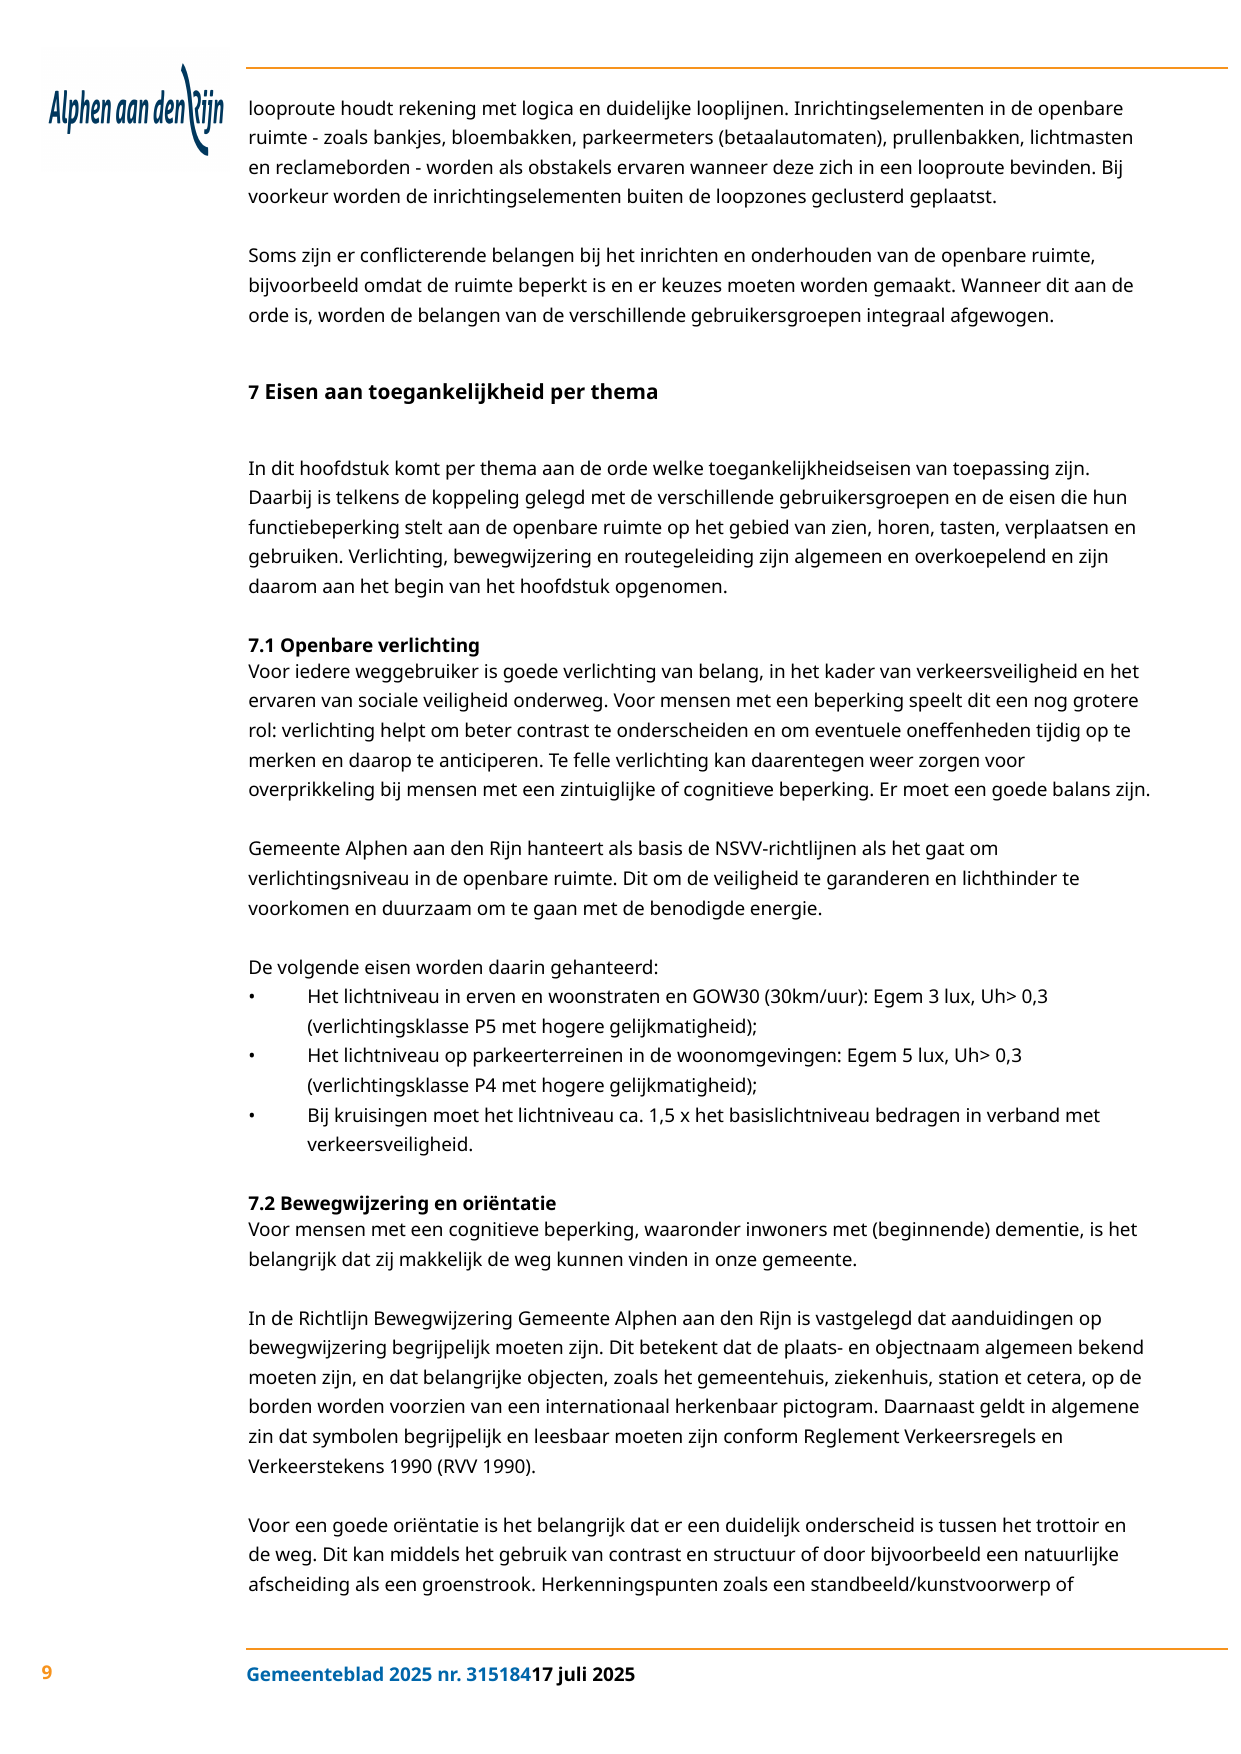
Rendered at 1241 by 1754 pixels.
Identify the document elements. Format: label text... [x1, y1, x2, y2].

text Soms zijn er conflicterende belangen bij het inrichten en onderhouden van de openbare ruimte, bijvoorbeeld omdat de ruimte beperkt is en er keuzes moeten worden gemaakt. Wanneer dit aan de orde is, worden de belangen van de verschillende gebruikersgroepen integraal afgewogen. [248, 243, 1152, 328]
text 7 Eisen aan toegankelijkheid per thema [248, 377, 1152, 406]
text Voor een goede oriëntatie is het belangrijk dat er een duidelijk onderscheid is tussen het trottoir en de weg. Dit kan middels het gebruik van contrast en structuur of door bijvoorbeeld een natuurlijke afscheiding als een groenstrook. Herkenningspunten zoals een standbeeld/kunstvoorwerp of [248, 1512, 1152, 1597]
list Het lichtniveau op parkeerterreinen in de woonomgevingen: Egem 5 lux, Uh> 0,3 (verlichtingsklasse P4 met hogere gelijkmatigheid); [248, 1043, 1152, 1098]
text In de Richtlijn Bewegwijzering Gemeente Alphen aan den Rijn is vastgelegd dat aanduidingen op bewegwijzering begrijpelijk moeten zijn. Dit betekent dat de plaats- en objectnaam algemeen bekend moeten zijn, en dat belangrijke objecten, zoals het gemeentehuis, ziekenhuis, station et cetera, op de borden worden voorzien van een internationaal herkenbaar pictogram. Daarnaast geldt in algemene zin dat symbolen begrijpelijk en leesbaar moeten zijn conform Reglement Verkeersregels en Verkeerstekens 1990 (RVV 1990). [248, 1305, 1152, 1479]
text Voor mensen met een cognitieve beperking, waaronder inwoners met (beginnende) dementie, is het belangrijk dat zij makkelijk de weg kunnen vinden in onze gemeente. [248, 1216, 1152, 1272]
text Gemeente Alphen aan den Rijn hanteert als basis de NSVV-richtlijnen als het gaat om verlichtingsniveau in de openbare ruimte. Dit om de veiligheid te garanderen en lichthinder te voorkomen en duurzaam om te gaan met de benodigde energie. [248, 836, 1152, 920]
text Voor iedere weggebruiker is goede verlichting van belang, in het kader van verkeersveiligheid en het ervaren van sociale veiligheid onderweg. Voor mensen met een beperking speelt dit een nog grotere rol: verlichting helpt om beter contrast te onderscheiden en om eventuele oneffenheden tijdig op te merken en daarop te anticiperen. Te felle verlichting kan daarentegen weer zorgen voor overprikkeling bij mensen met een zintuiglijke of cognitieve beperking. Er moet een goede balans zijn. [248, 658, 1152, 802]
text looproute houdt rekening met logica en duidelijke looplijnen. Inrichtingselementen in de openbare ruimte - zoals bankjes, bloembakken, parkeermeters (betaalautomaten), prullenbakken, lichtmasten en reclameborden - worden als obstakels ervaren wanneer deze zich in een looproute bevinden. Bij voorkeur worden de inrichtingselementen buiten de loopzones geclusterd geplaatst. [248, 95, 1152, 209]
list Bij kruisingen moet het lichtniveau ca. 1,5 x het basislichtniveau bedragen in verband met verkeersveiligheid. [248, 1102, 1152, 1157]
text In dit hoofdstuk komt per thema aan de orde welke toegankelijkheidseisen van toepassing zijn. Daarbij is telkens de koppeling gelegd met de verschillende gebruikersgroepen en de eisen die hun functiebeperking stelt aan de openbare ruimte op het gebied van zien, horen, tasten, verplaatsen en gebruiken. Verlichting, bewegwijzering en routegeleiding zijn algemeen en overkoepelend en zijn daarom aan het begin van het hoofdstuk opgenomen. [248, 455, 1152, 599]
text De volgende eisen worden daarin gehanteerd: [248, 954, 1152, 979]
text 7.1 Openbare verlichting [248, 632, 1152, 658]
text 7.2 Bewegwijzering en oriëntatie [248, 1191, 1152, 1216]
list Het lichtniveau in erven en woonstraten en GOW30 (30km/uur): Egem 3 lux, Uh> 0,3 (verlichtingsklasse P5 met hogere gelijkmatigheid); [248, 983, 1152, 1039]
picture [41, 47, 231, 172]
